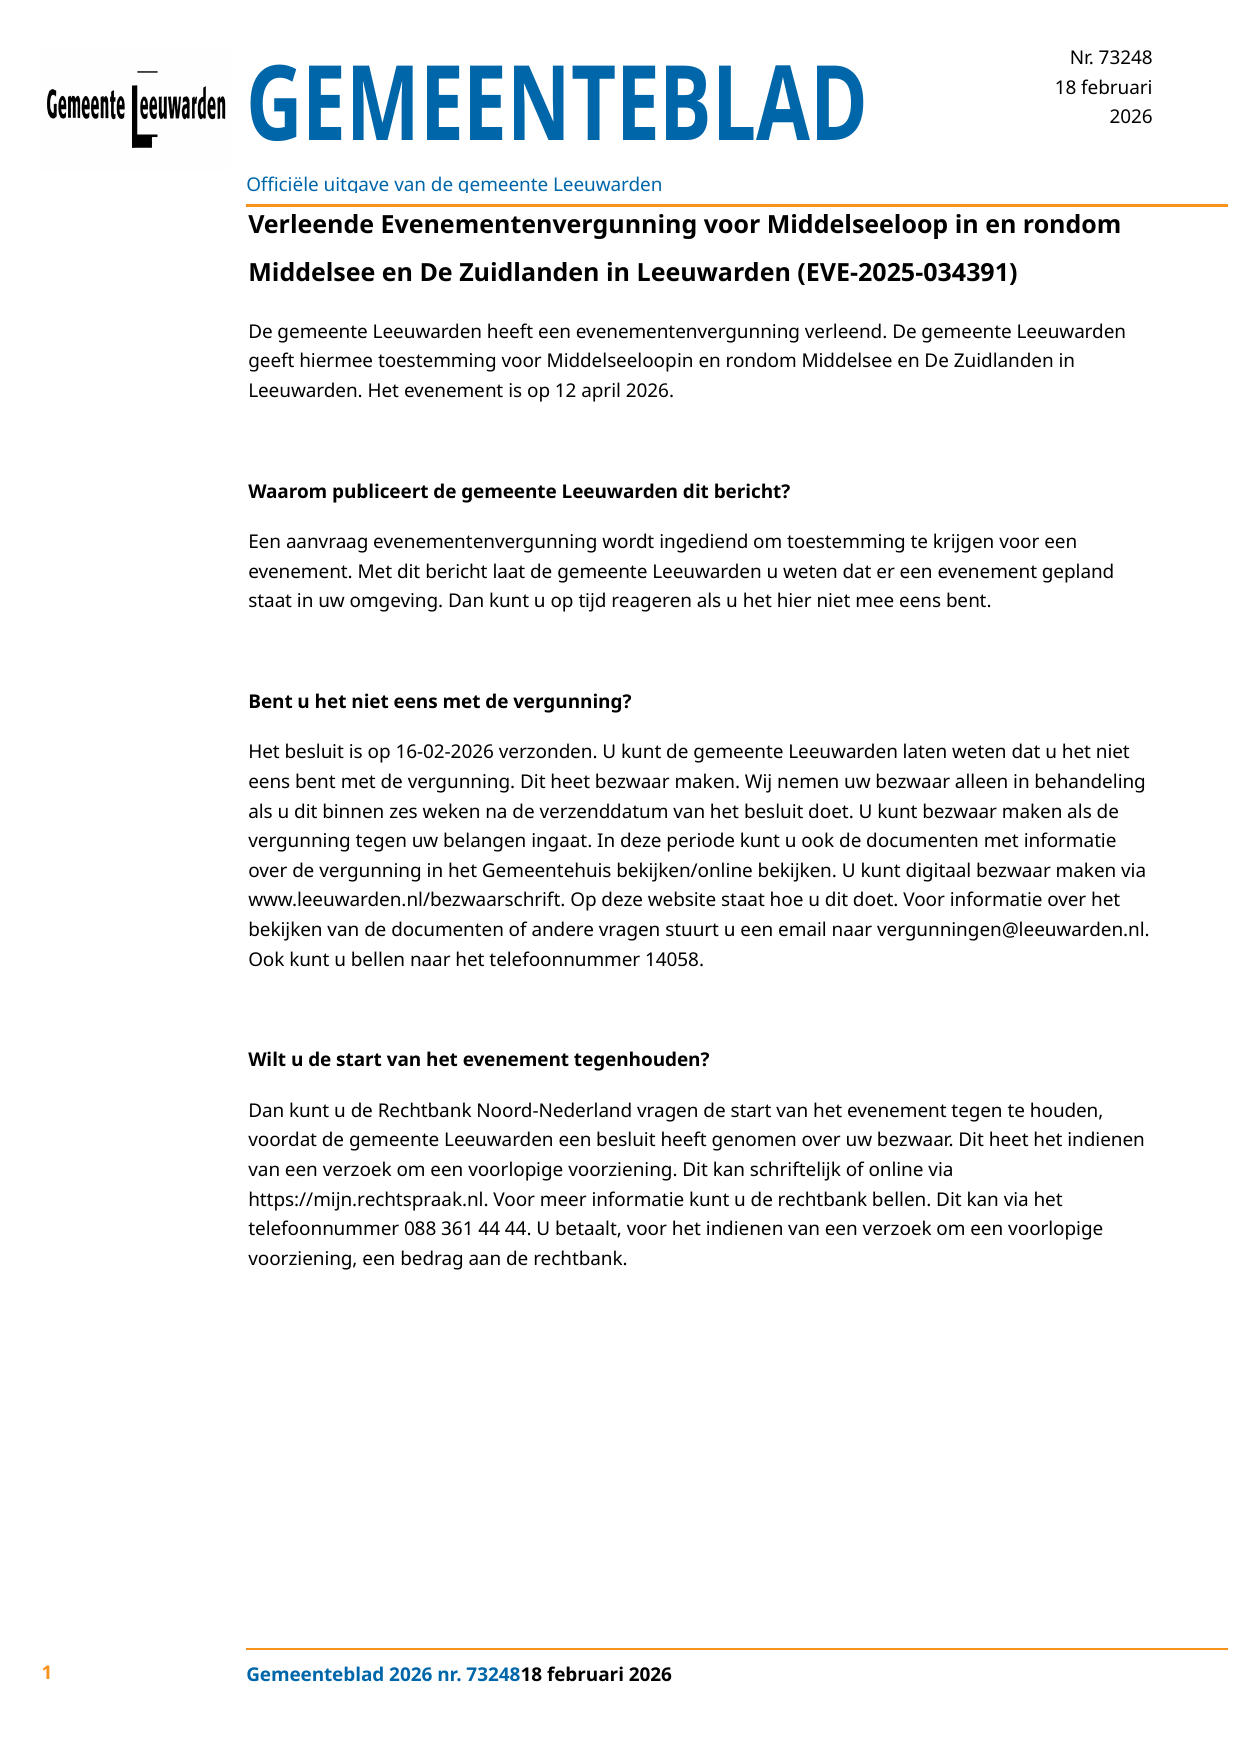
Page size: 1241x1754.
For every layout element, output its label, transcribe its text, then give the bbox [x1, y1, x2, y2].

text Verleende Evenementenvergunning voor Middelseeloop in en rondom Middelsee en De Zuidlanden in Leeuwarden (EVE-2025-034391) [248, 207, 1152, 288]
text Wilt u de start van het evenement tegenhouden? [248, 1047, 1152, 1072]
picture [41, 47, 231, 172]
text De gemeente Leeuwarden heeft een evenementenvergunning verleend. De gemeente Leeuwarden geeft hiermee toestemming voor Middelseeloopin en rondom Middelsee en De Zuidlanden in Leeuwarden. Het evenement is op 12 april 2026. [248, 318, 1152, 403]
text Dan kunt u de Rechtbank Noord-Nederland vragen de start van het evenement tegen te houden, voordat de gemeente Leeuwarden een besluit heeft genomen over uw bezwaar. Dit heet het indienen van een verzoek om een voorlopige voorziening. Dit kan schriftelijk of online via https://mijn.rechtspraak.nl. Voor meer informatie kunt u de rechtbank bellen. Dit kan via het telefoonnummer 088 361 44 44. U betaalt, voor het indienen van een verzoek om een voorlopige voorziening, een bedrag aan de rechtbank. [248, 1097, 1152, 1271]
text Het besluit is op 16-02-2026 verzonden. U kunt de gemeente Leeuwarden laten weten dat u het niet eens bent met de vergunning. Dit heet bezwaar maken. Wij nemen uw bezwaar alleen in behandeling als u dit binnen zes weken na de verzenddatum van het besluit doet. U kunt bezwaar maken als de vergunning tegen uw belangen ingaat. In deze periode kunt u ook de documenten met informatie over de vergunning in het Gemeentehuis bekijken/online bekijken. U kunt digitaal bezwaar maken via www.leeuwarden.nl/bezwaarschrift. Op deze website staat hoe u dit doet. Voor informatie over het bekijken van de documenten of andere vragen stuurt u een email naar vergunningen@leeuwarden.nl. Ook kunt u bellen naar het telefoonnummer 14058. [248, 739, 1152, 972]
text Een aanvraag evenementenvergunning wordt ingediend om toestemming te krijgen voor een evenement. Met dit bericht laat de gemeente Leeuwarden u weten dat er een evenement gepland staat in uw omgeving. Dan kunt u op tijd reageren als u het hier niet mee eens bent. [248, 528, 1152, 613]
text Waarom publiceert de gemeente Leeuwarden dit bericht? [248, 478, 1152, 504]
text Bent u het niet eens met de vergunning? [248, 688, 1152, 714]
